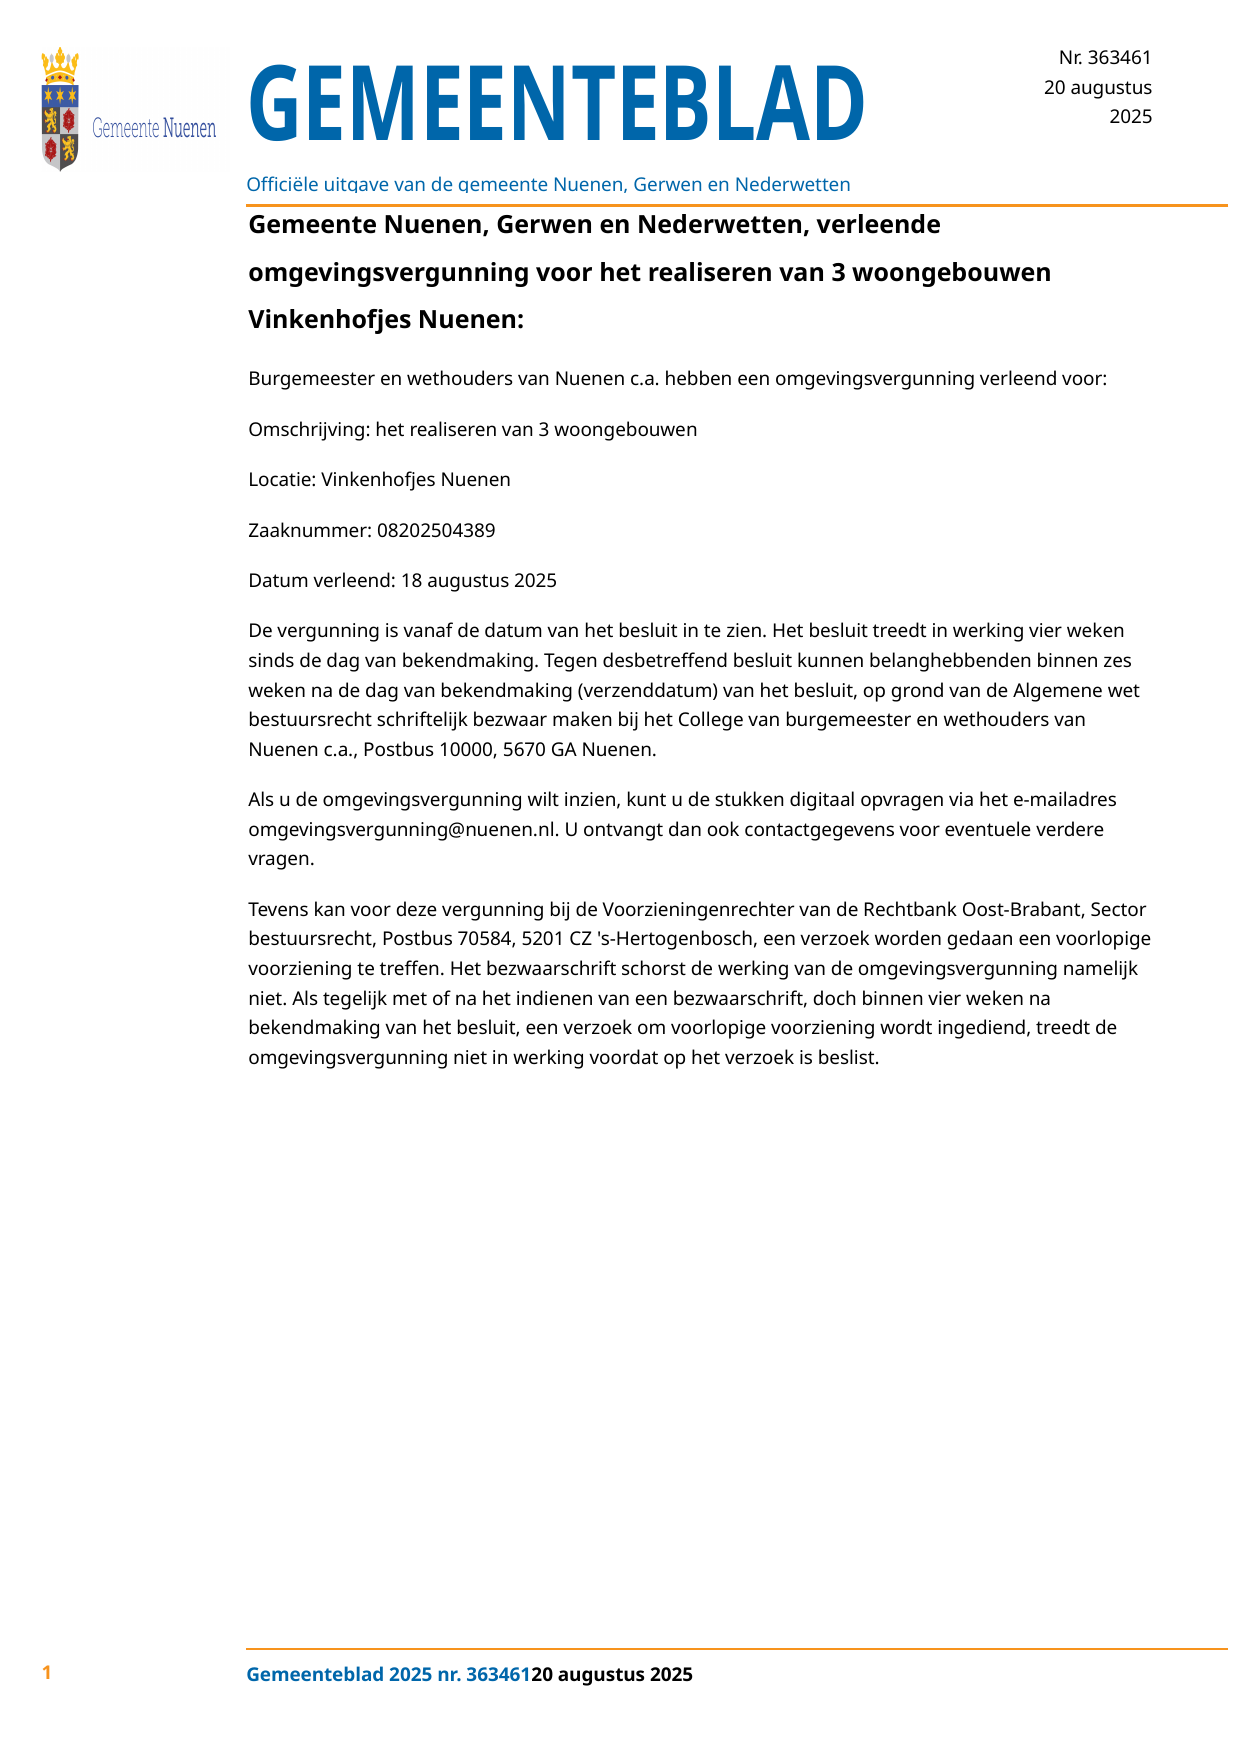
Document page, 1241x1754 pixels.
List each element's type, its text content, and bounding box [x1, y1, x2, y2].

text Tevens kan voor deze vergunning bij de Voorzieningenrechter van de Rechtbank Oost-Brabant, Sector bestuursrecht, Postbus 70584, 5201 CZ 's-Hertogenbosch, een verzoek worden gedaan een voorlopige voorziening te treffen. Het bezwaarschrift schorst de werking van de omgevingsvergunning namelijk niet. Als tegelijk met of na het indienen van een bezwaarschrift, doch binnen vier weken na bekendmaking van het besluit, een verzoek om voorlopige voorziening wordt ingediend, treedt de omgevingsvergunning niet in werking voordat op het verzoek is beslist. [248, 896, 1152, 1069]
text Gemeente Nuenen, Gerwen en Nederwetten, verleende omgevingsvergunning voor het realiseren van 3 woongebouwen Vinkenhofjes Nuenen: [248, 207, 1152, 336]
text Als u de omgevingsvergunning wilt inzien, kunt u de stukken digitaal opvragen via het e-mailadres omgevingsvergunning@nuenen.nl. U ontvangt dan ook contactgegevens voor eventuele verdere vragen. [248, 786, 1152, 871]
text Burgemeester en wethouders van Nuenen c.a. hebben een omgevingsvergunning verleend voor: [248, 366, 1152, 391]
text Omschrijving: het realiseren van 3 woongebouwen [248, 416, 1152, 442]
text De vergunning is vanaf de datum van het besluit in te zien. Het besluit treedt in werking vier weken sinds de dag van bekendmaking. Tegen desbetreffend besluit kunnen belanghebbenden binnen zes weken na de dag van bekendmaking (verzenddatum) van het besluit, op grond van de Algemene wet bestuursrecht schriftelijk bezwaar maken bij het College van burgemeester en wethouders van Nuenen c.a., Postbus 10000, 5670 GA Nuenen. [248, 618, 1152, 762]
text Datum verleend: 18 augustus 2025 [248, 567, 1152, 593]
text Locatie: Vinkenhofjes Nuenen [248, 466, 1152, 492]
picture [41, 47, 231, 172]
text Zaaknummer: 08202504389 [248, 517, 1152, 542]
